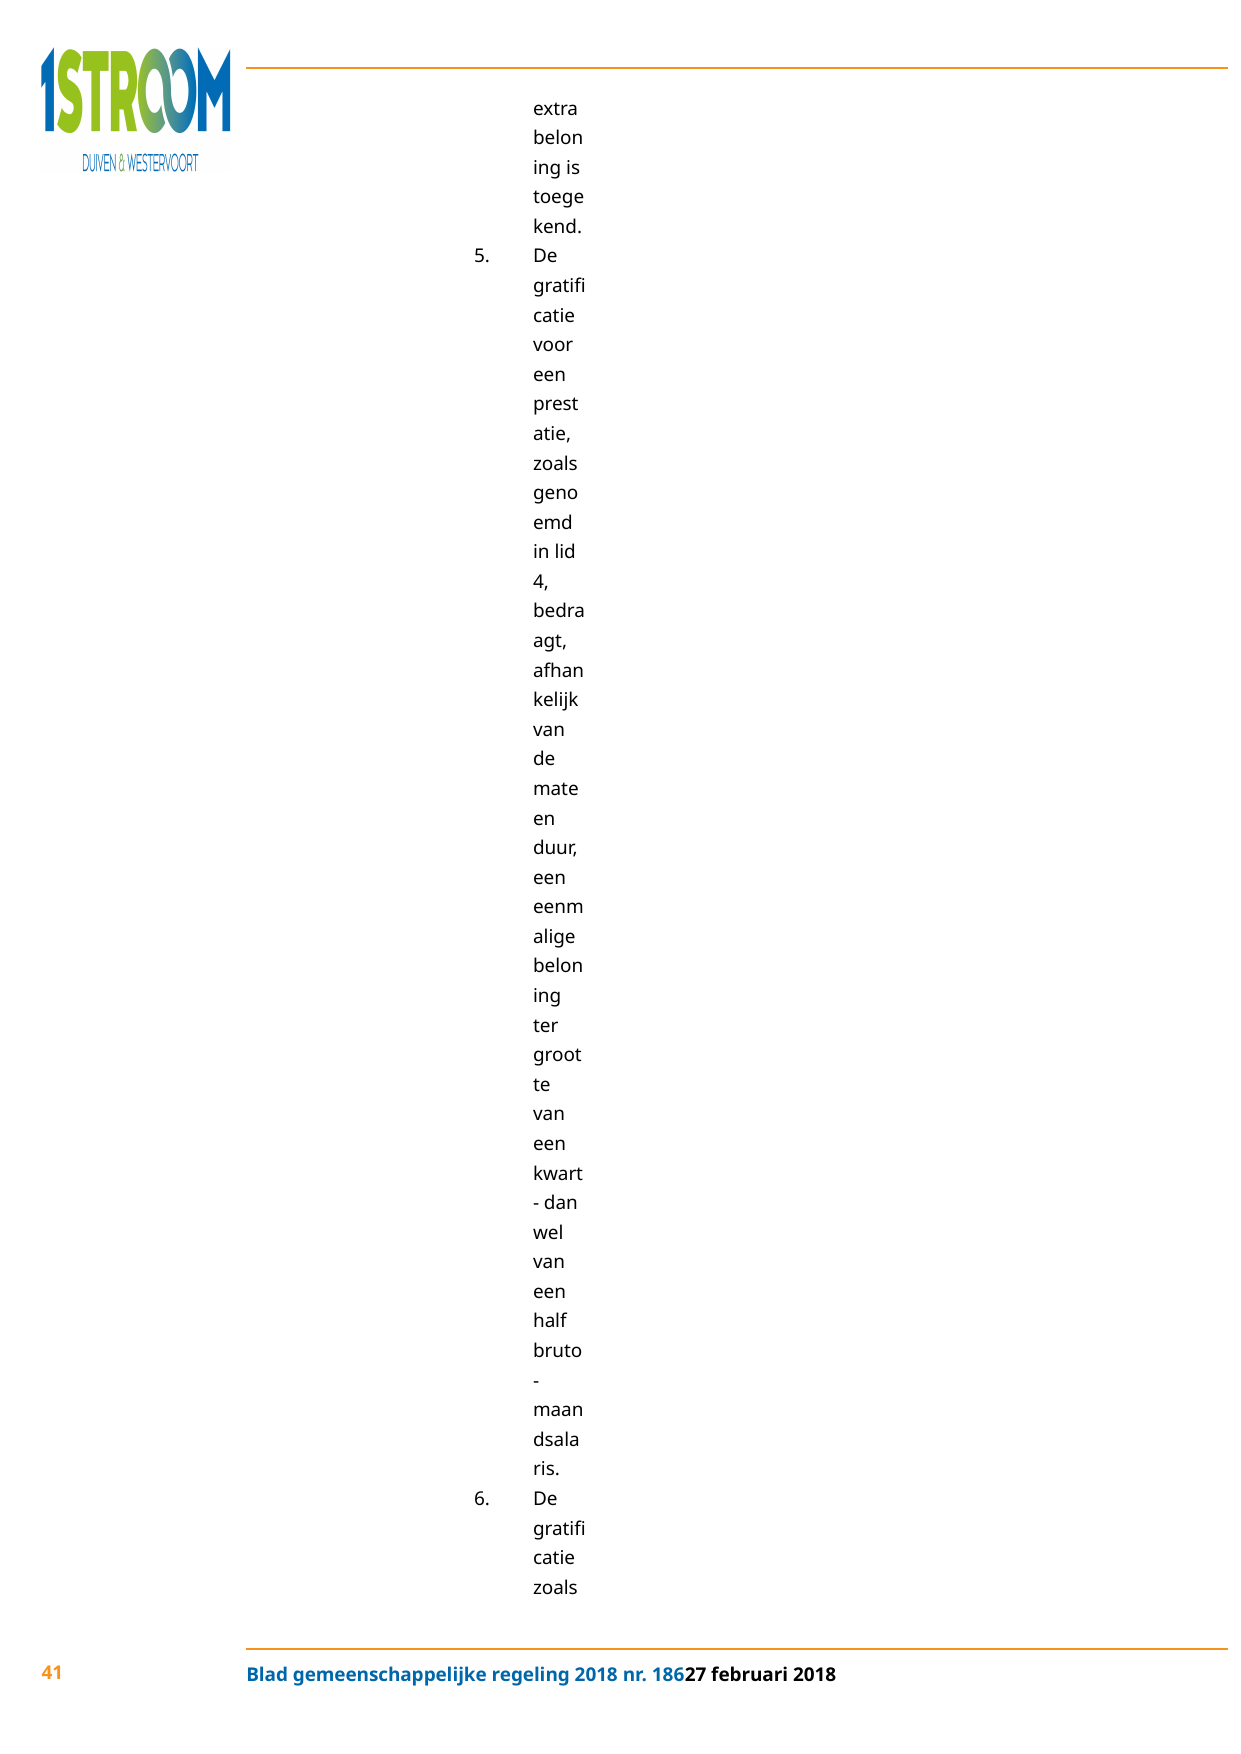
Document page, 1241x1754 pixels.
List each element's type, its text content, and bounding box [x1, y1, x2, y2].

table_header [361, 95, 474, 1600]
table_header [1039, 95, 1152, 1600]
table_header [926, 95, 1038, 1600]
picture [41, 47, 231, 172]
table_header [587, 95, 700, 1600]
table_header [248, 95, 361, 1600]
table_header [700, 95, 813, 1600]
table_header extra beloning is toegekend. De gratificatie voor een prestatie, zoals genoemd in lid 4, bedraagt, afhankelijk van de mate en duur, een eenmalige beloning ter grootte van een kwart- dan wel van een half bruto-maandsalaris. De gratificatie zoals [474, 95, 587, 1600]
table_header [813, 95, 926, 1600]
